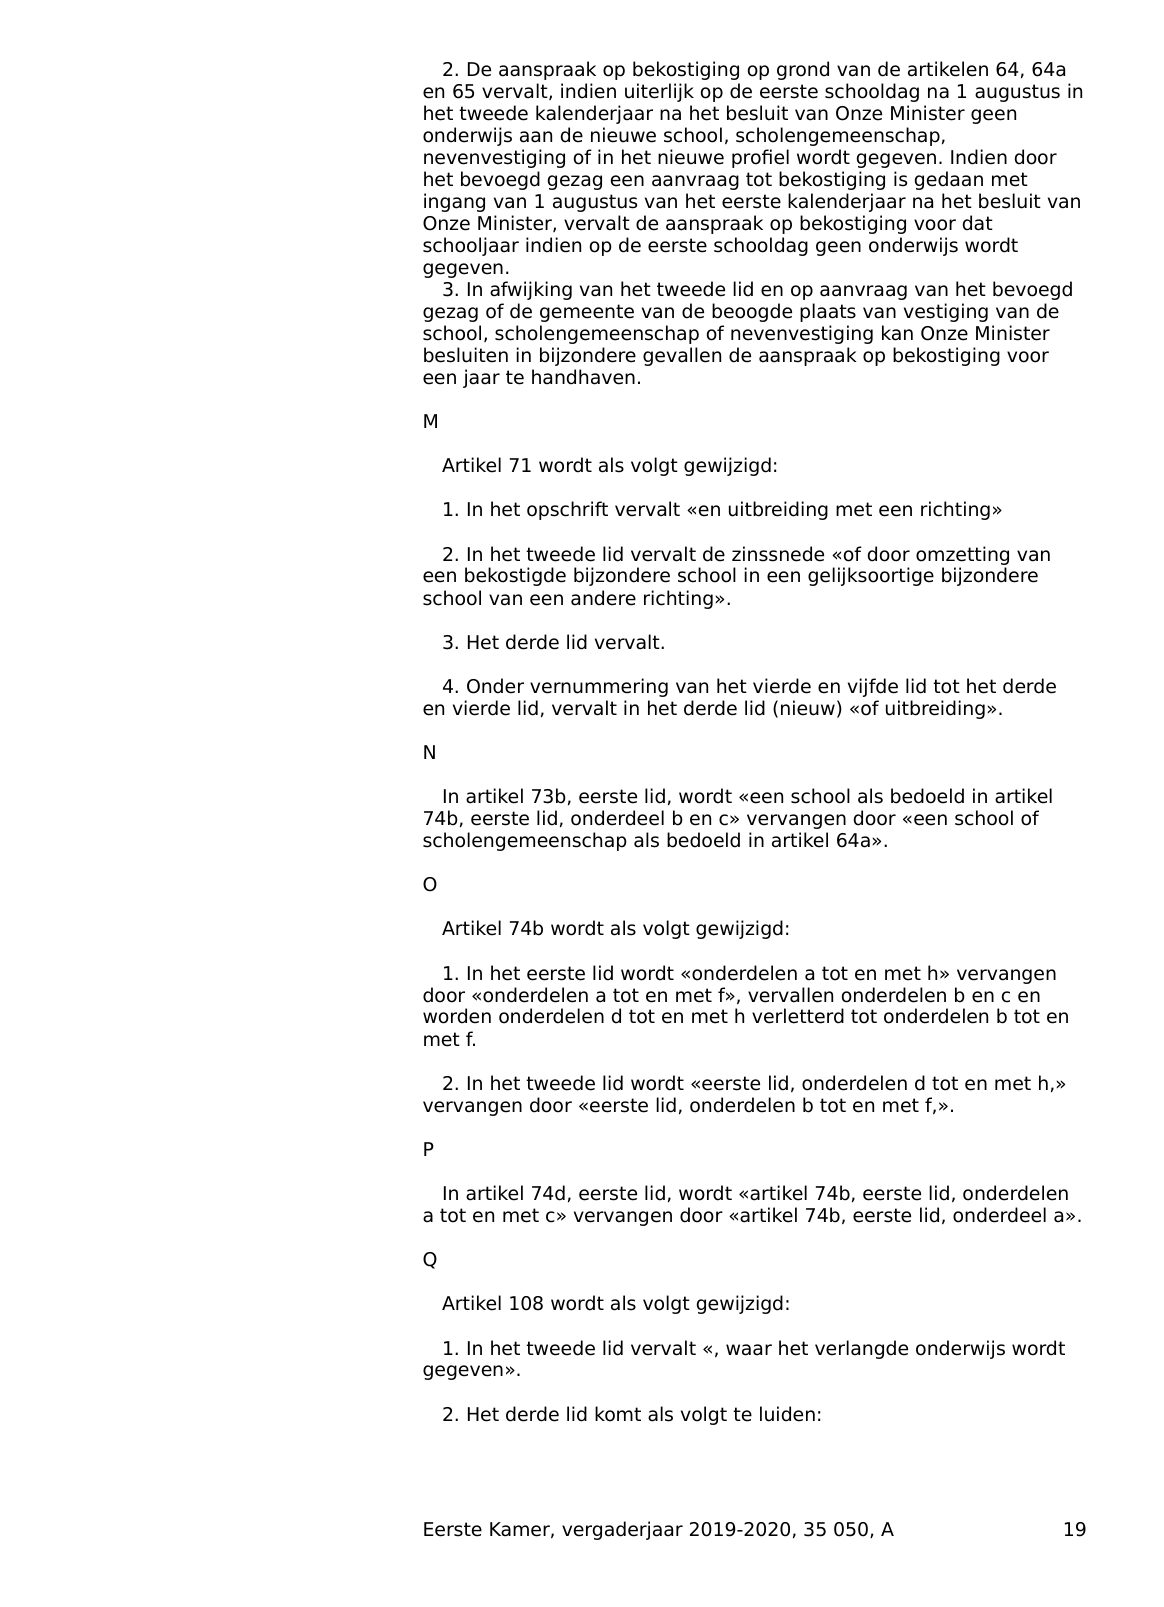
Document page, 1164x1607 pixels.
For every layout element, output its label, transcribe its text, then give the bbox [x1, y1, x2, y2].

text 2. In het tweede lid wordt «eerste lid, onderdelen d tot en met h,» vervangen door «eerste lid, onderdelen b tot en met f,». [422, 1073, 1087, 1117]
text In artikel 74d, eerste lid, wordt «artikel 74b, eerste lid, onderdelen a tot en met c» vervangen door «artikel 74b, eerste lid, onderdeel a». [422, 1183, 1087, 1227]
text In artikel 73b, eerste lid, wordt «een school als bedoeld in artikel 74b, eerste lid, onderdeel b en c» vervangen door «een school of scholengemeenschap als bedoeld in artikel 64a». [422, 786, 1087, 852]
text 1. In het tweede lid vervalt «, waar het verlangde onderwijs wordt gegeven». [422, 1337, 1087, 1381]
text Q [422, 1249, 1087, 1271]
text O [422, 874, 1087, 896]
text 2. De aanspraak op bekostiging op grond van de artikelen 64, 64a en 65 vervalt, indien uiterlijk op de eerste schooldag na 1 augustus in het tweede kalenderjaar na het besluit van Onze Minister geen onderwijs aan de nieuwe school, scholengemeenschap, nevenvestiging of in het nieuwe profiel wordt gegeven. Indien door het bevoegd gezag een aanvraag tot bekostiging is gedaan met ingang van 1 augustus van het eerste kalenderjaar na het besluit van Onze Minister, vervalt de aanspraak op bekostiging voor dat schooljaar indien op de eerste schooldag geen onderwijs wordt gegeven. [422, 59, 1087, 279]
text 3. In afwijking van het tweede lid en op aanvraag van het bevoegd gezag of de gemeente van de beoogde plaats van vestiging van de school, scholengemeenschap of nevenvestiging kan Onze Minister besluiten in bijzondere gevallen de aanspraak op bekostiging voor een jaar te handhaven. [422, 279, 1087, 389]
text N [422, 742, 1087, 764]
text Artikel 74b wordt als volgt gewijzigd: [422, 918, 1087, 940]
text 2. In het tweede lid vervalt de zinssnede «of door omzetting van een bekostigde bijzondere school in een gelijksoortige bijzondere school van een andere richting». [422, 543, 1087, 609]
text P [422, 1139, 1087, 1161]
text 3. Het derde lid vervalt. [422, 632, 1087, 653]
text 4. Onder vernummering van het vierde en vijfde lid tot het derde en vierde lid, vervalt in het derde lid (nieuw) «of uitbreiding». [422, 676, 1087, 720]
text Artikel 71 wordt als volgt gewijzigd: [422, 455, 1087, 477]
text Artikel 108 wordt als volgt gewijzigd: [422, 1293, 1087, 1315]
text 1. In het opschrift vervalt «en uitbreiding met een richting» [422, 499, 1087, 521]
text M [422, 411, 1087, 433]
text 2. Het derde lid komt als volgt te luiden: [422, 1403, 1087, 1426]
text 1. In het eerste lid wordt «onderdelen a tot en met h» vervangen door «onderdelen a tot en met f», vervallen onderdelen b en c en worden onderdelen d tot en met h verletterd tot onderdelen b tot en met f. [422, 962, 1087, 1050]
